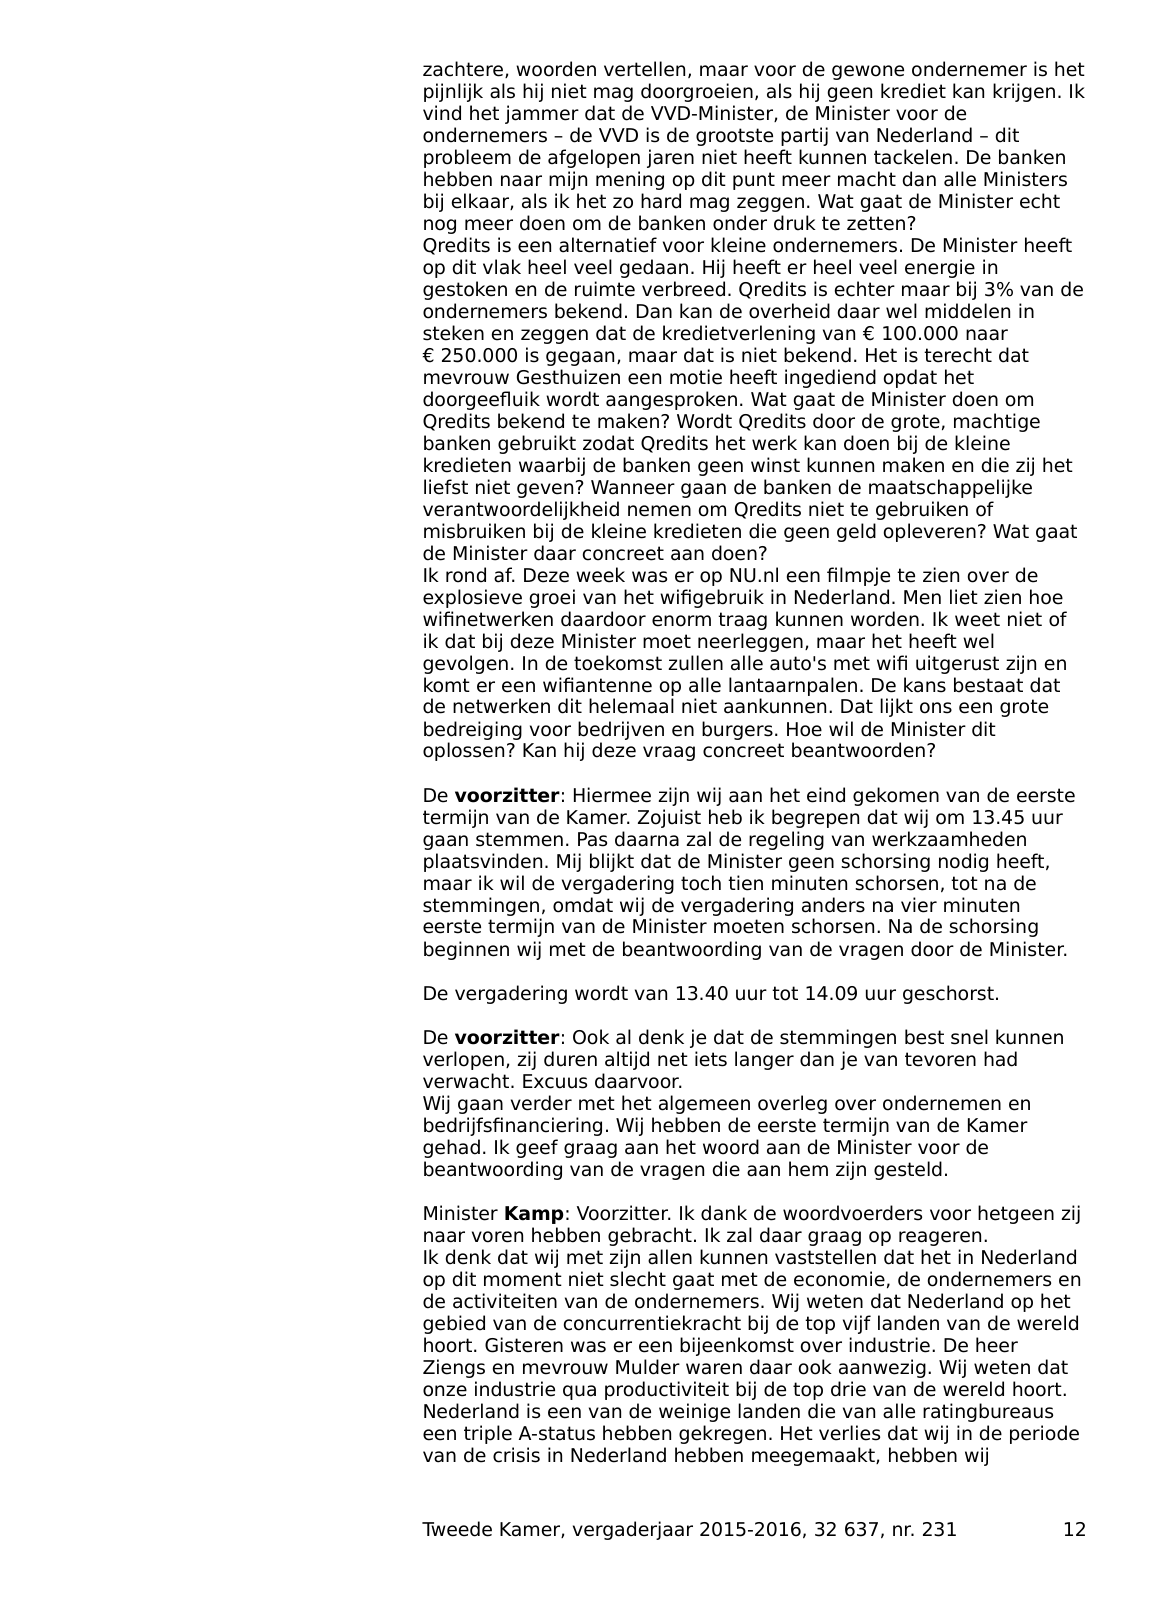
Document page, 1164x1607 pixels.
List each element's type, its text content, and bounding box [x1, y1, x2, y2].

text zachtere, woorden vertellen, maar voor de gewone ondernemer is het pijnlijk als hij niet mag doorgroeien, als hij geen krediet kan krijgen. Ik vind het jammer dat de VVD-Minister, de Minister voor de ondernemers – de VVD is de grootste partij van Nederland – dit probleem de afgelopen jaren niet heeft kunnen tackelen. De banken hebben naar mijn mening op dit punt meer macht dan alle Ministers bij elkaar, als ik het zo hard mag zeggen. Wat gaat de Minister echt nog meer doen om de banken onder druk te zetten? [422, 59, 1087, 235]
text Qredits is een alternatief voor kleine ondernemers. De Minister heeft op dit vlak heel veel gedaan. Hij heeft er heel veel energie in gestoken en de ruimte verbreed. Qredits is echter maar bij 3% van de ondernemers bekend. Dan kan de overheid daar wel middelen in steken en zeggen dat de kredietverlening van € 100.000 naar € 250.000 is gegaan, maar dat is niet bekend. Het is terecht dat mevrouw Gesthuizen een motie heeft ingediend opdat het doorgeefluik wordt aangesproken. Wat gaat de Minister doen om Qredits bekend te maken? Wordt Qredits door de grote, machtige banken gebruikt zodat Qredits het werk kan doen bij de kleine kredieten waarbij de banken geen winst kunnen maken en die zij het liefst niet geven? Wanneer gaan de banken de maatschappelijke verantwoordelijkheid nemen om Qredits niet te gebruiken of misbruiken bij de kleine kredieten die geen geld opleveren? Wat gaat de Minister daar concreet aan doen? [422, 235, 1087, 564]
text Ik rond af. Deze week was er op NU.nl een filmpje te zien over de explosieve groei van het wifigebruik in Nederland. Men liet zien hoe wifinetwerken daardoor enorm traag kunnen worden. Ik weet niet of ik dat bij deze Minister moet neerleggen, maar het heeft wel gevolgen. In de toekomst zullen alle auto's met wifi uitgerust zijn en komt er een wifiantenne op alle lantaarnpalen. De kans bestaat dat de netwerken dit helemaal niet aankunnen. Dat lijkt ons een grote bedreiging voor bedrijven en burgers. Hoe wil de Minister dit oplossen? Kan hij deze vraag concreet beantwoorden? [422, 564, 1087, 762]
text De voorzitter: Hiermee zijn wij aan het eind gekomen van de eerste termijn van de Kamer. Zojuist heb ik begrepen dat wij om 13.45 uur gaan stemmen. Pas daarna zal de regeling van werkzaamheden plaatsvinden. Mij blijkt dat de Minister geen schorsing nodig heeft, maar ik wil de vergadering toch tien minuten schorsen, tot na de stemmingen, omdat wij de vergadering anders na vier minuten eerste termijn van de Minister moeten schorsen. Na de schorsing beginnen wij met de beantwoording van de vragen door de Minister. [422, 784, 1087, 960]
text Wij gaan verder met het algemeen overleg over ondernemen en bedrijfsfinanciering. Wij hebben de eerste termijn van de Kamer gehad. Ik geef graag aan het woord aan de Minister voor de beantwoording van de vragen die aan hem zijn gesteld. [422, 1093, 1087, 1181]
text Minister Kamp: Voorzitter. Ik dank de woordvoerders voor hetgeen zij naar voren hebben gebracht. Ik zal daar graag op reageren. [422, 1203, 1087, 1247]
text De vergadering wordt van 13.40 uur tot 14.09 uur geschorst. [422, 983, 1087, 1004]
text De voorzitter: Ook al denk je dat de stemmingen best snel kunnen verlopen, zij duren altijd net iets langer dan je van tevoren had verwacht. Excuus daarvoor. [422, 1027, 1087, 1093]
text Ik denk dat wij met zijn allen kunnen vaststellen dat het in Nederland op dit moment niet slecht gaat met de economie, de ondernemers en de activiteiten van de ondernemers. Wij weten dat Nederland op het gebied van de concurrentiekracht bij de top vijf landen van de wereld hoort. Gisteren was er een bijeenkomst over industrie. De heer Ziengs en mevrouw Mulder waren daar ook aanwezig. Wij weten dat onze industrie qua productiviteit bij de top drie van de wereld hoort. Nederland is een van de weinige landen die van alle ratingbureaus een triple A-status hebben gekregen. Het verlies dat wij in de periode van de crisis in Nederland hebben meegemaakt, hebben wij [422, 1247, 1087, 1467]
